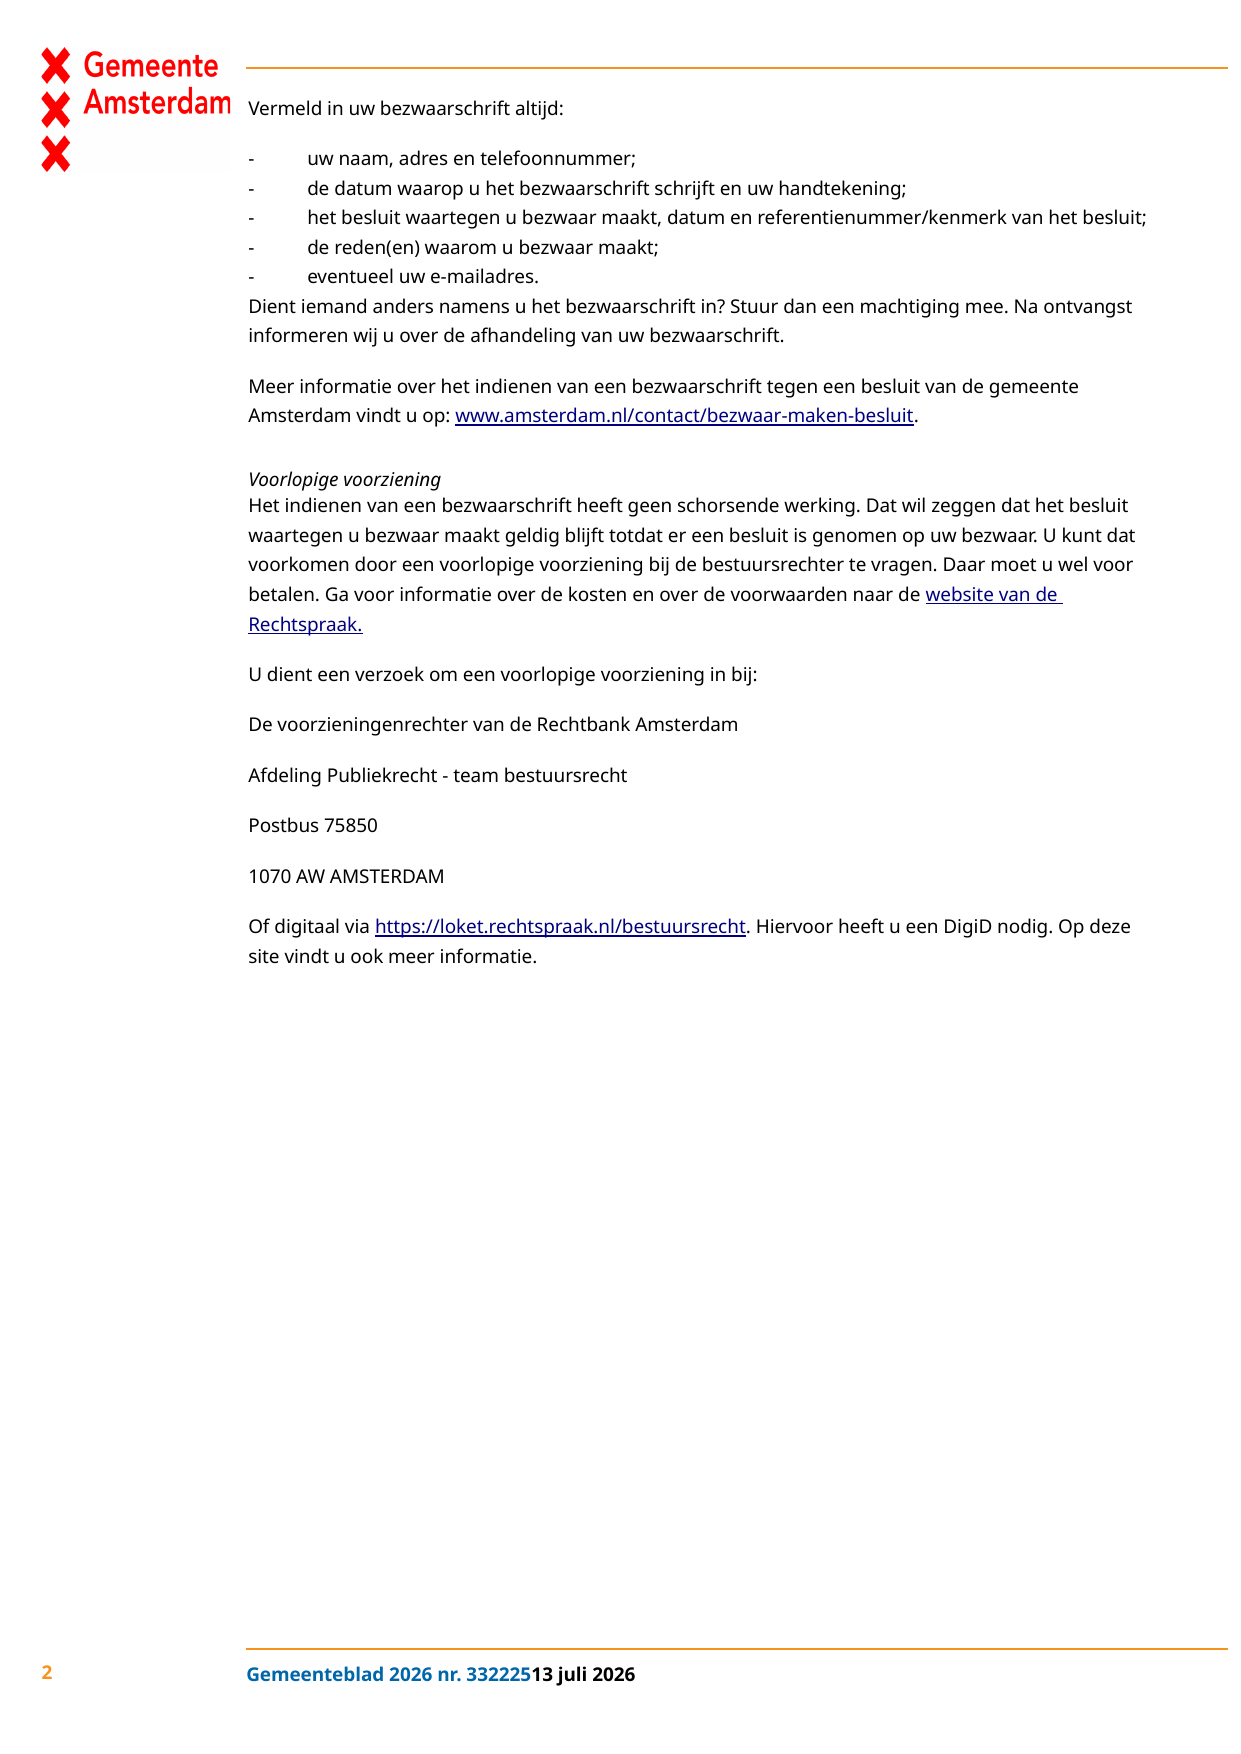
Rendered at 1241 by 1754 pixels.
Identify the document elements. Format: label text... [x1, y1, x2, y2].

text Dient iemand anders namens u het bezwaarschrift in? Stuur dan een machtiging mee. Na ontvangst informeren wij u over de afhandeling van uw bezwaarschrift. [248, 293, 1152, 348]
text U dient een verzoek om een voorlopige voorziening in bij: [248, 661, 1152, 687]
text Afdeling Publiekrecht - team bestuursrecht [248, 762, 1152, 788]
list de reden(en) waarom u bezwaar maakt; [248, 234, 1152, 260]
text 1070 AW AMSTERDAM [248, 863, 1152, 888]
list het besluit waartegen u bezwaar maakt, datum en referentienummer/kenmerk van het besluit; [248, 204, 1152, 230]
text De voorzieningenrechter van de Rechtbank Amsterdam [248, 712, 1152, 737]
list de datum waarop u het bezwaarschrift schrijft en uw handtekening; [248, 175, 1152, 201]
text Het indienen van een bezwaarschrift heeft geen schorsende werking. Dat wil zeggen dat het besluit waartegen u bezwaar maakt geldig blijft totdat er een besluit is genomen op uw bezwaar. U kunt dat voorkomen door een voorlopige voorziening bij de bestuursrechter te vragen. Daar moet u wel voor betalen. Ga voor informatie over de kosten en over de voorwaarden naar de website van de Rechtspraak. [248, 492, 1152, 636]
text Voorlopige voorziening [248, 467, 1152, 492]
list eventueel uw e-mailadres. [248, 263, 1152, 289]
text Of digitaal via https://loket.rechtspraak.nl/bestuursrecht. Hiervoor heeft u een DigiD nodig. Op deze site vindt u ook meer informatie. [248, 913, 1152, 968]
picture [41, 47, 231, 172]
text Meer informatie over het indienen van een bezwaarschrift tegen een besluit van de gemeente Amsterdam vindt u op: www.amsterdam.nl/contact/bezwaar-maken-besluit. [248, 373, 1152, 428]
text Postbus 75850 [248, 812, 1152, 838]
text Vermeld in uw bezwaarschrift altijd: [248, 95, 1152, 121]
list uw naam, adres en telefoonnummer; [248, 145, 1152, 171]
